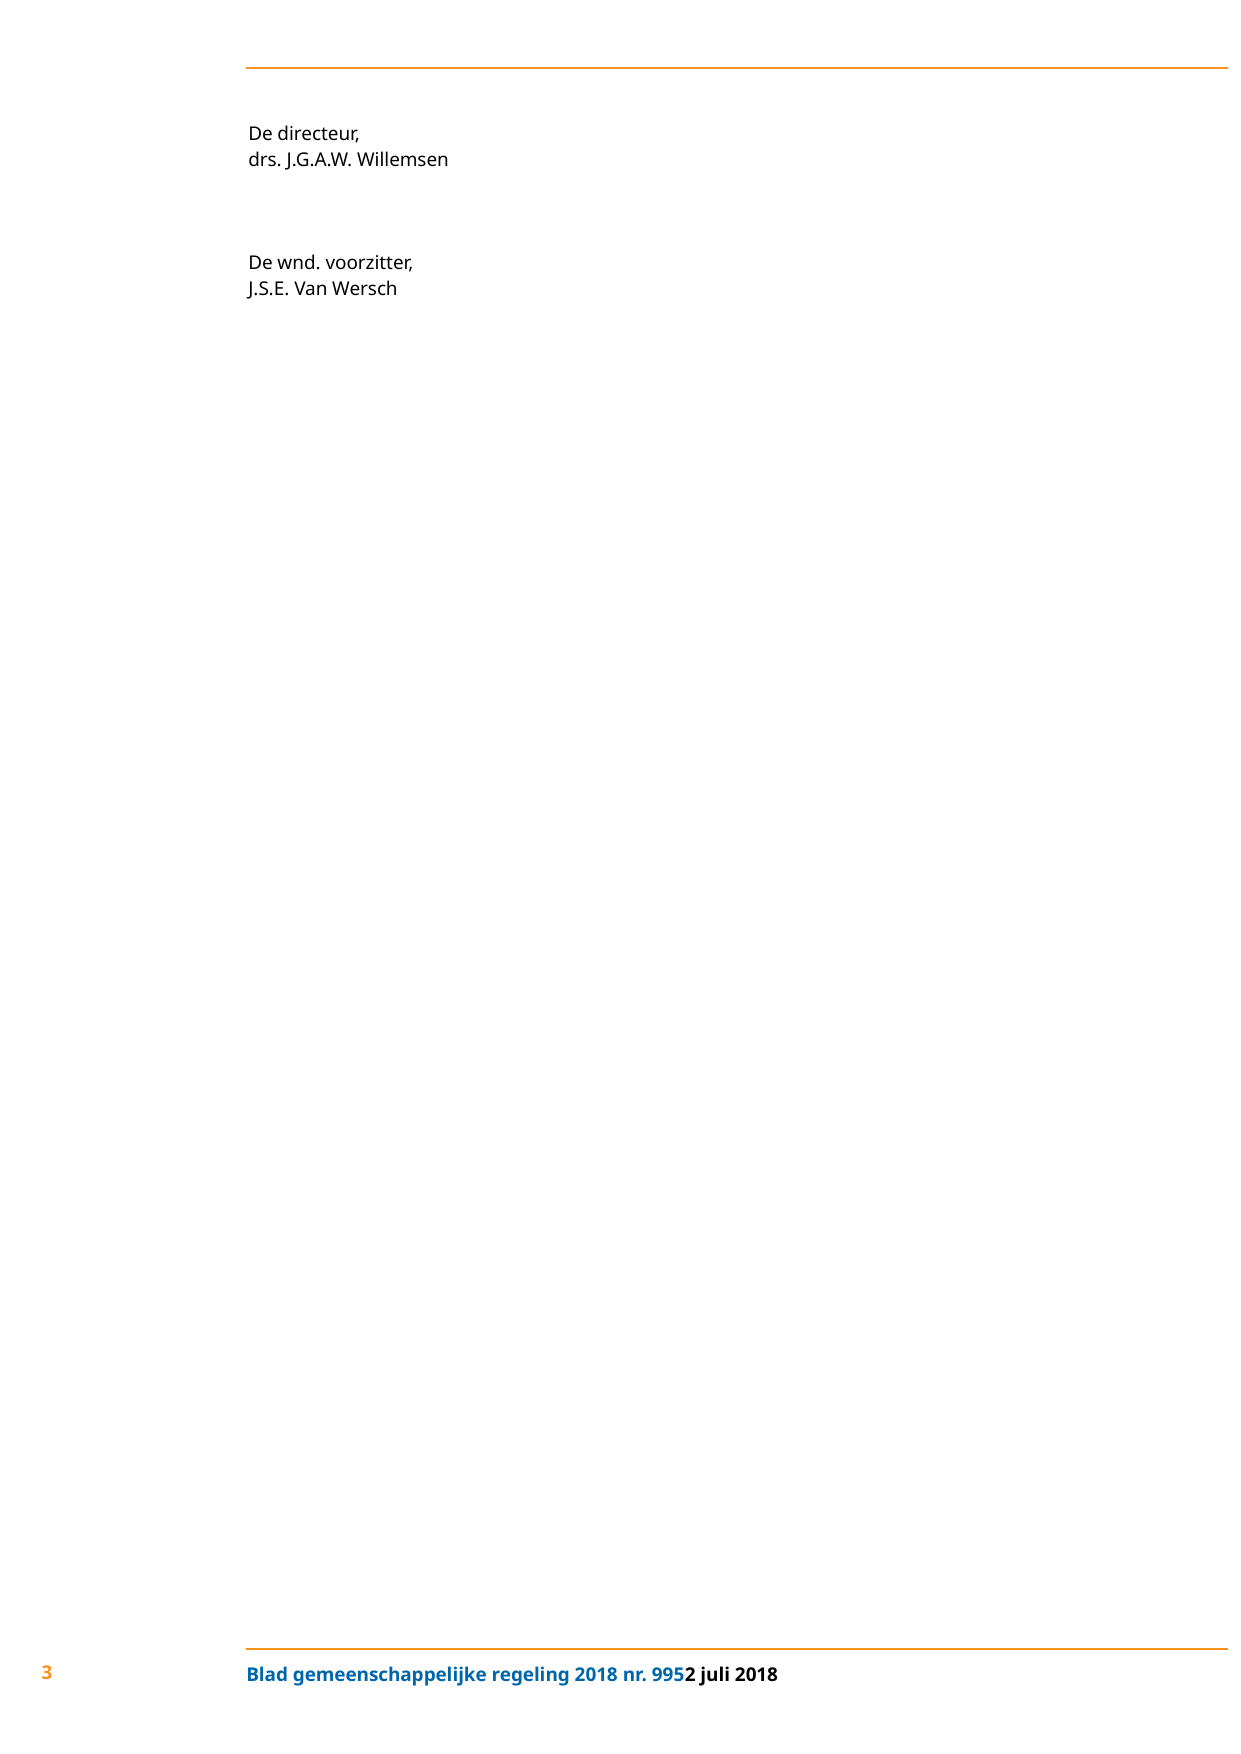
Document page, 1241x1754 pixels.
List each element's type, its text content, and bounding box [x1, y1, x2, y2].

text drs. J.G.A.W. Willemsen [248, 146, 1152, 172]
picture [41, 47, 231, 172]
text J.S.E. Van Wersch [248, 275, 1152, 301]
text De directeur, [248, 121, 1152, 146]
text De wnd. voorzitter, [248, 249, 1152, 275]
